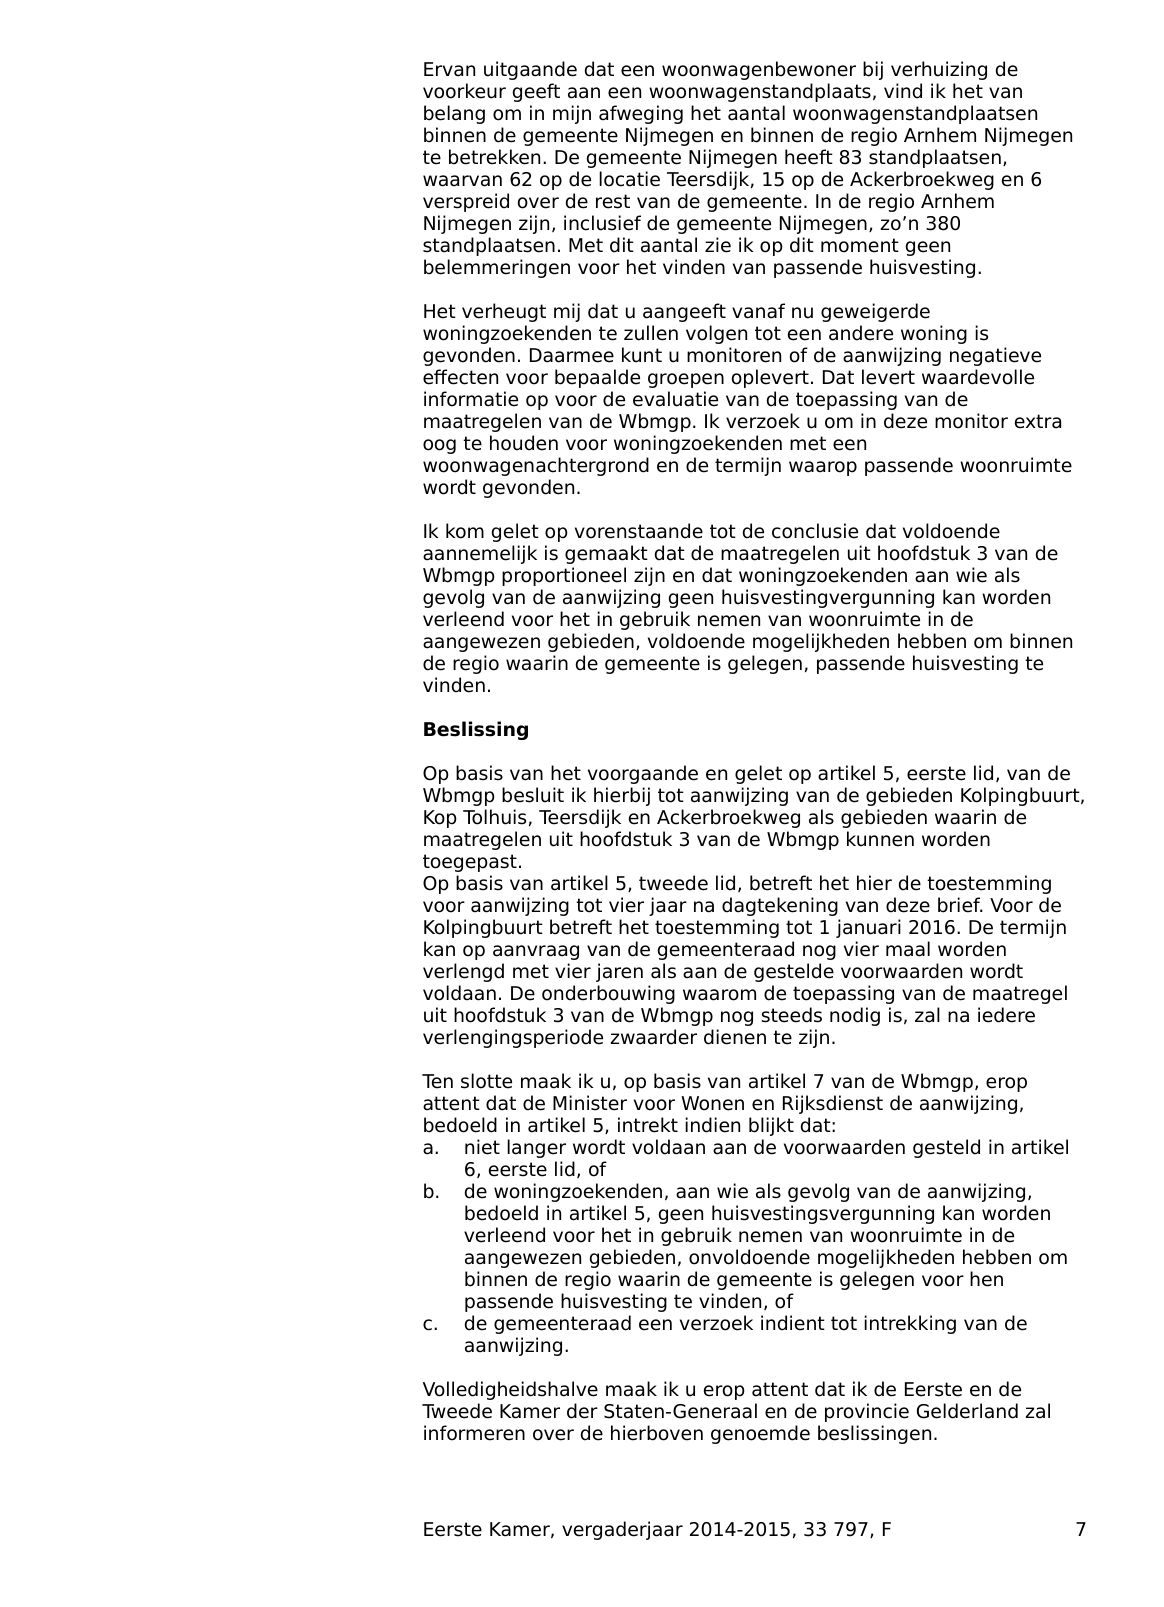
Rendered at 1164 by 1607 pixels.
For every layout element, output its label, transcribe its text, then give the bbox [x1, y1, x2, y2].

text Ervan uitgaande dat een woonwagenbewoner bij verhuizing de voorkeur geeft aan een woonwagenstandplaats, vind ik het van belang om in mijn afweging het aantal woonwagenstandplaatsen binnen de gemeente Nijmegen en binnen de regio Arnhem Nijmegen te betrekken. De gemeente Nijmegen heeft 83 standplaatsen, waarvan 62 op de locatie Teersdijk, 15 op de Ackerbroekweg en 6 verspreid over de rest van de gemeente. In de regio Arnhem Nijmegen zijn, inclusief de gemeente Nijmegen, zo’n 380 standplaatsen. Met dit aantal zie ik op dit moment geen belemmeringen voor het vinden van passende huisvesting. [422, 59, 1087, 279]
subtitle Beslissing [422, 719, 1087, 741]
text Ik kom gelet op vorenstaande tot de conclusie dat voldoende aannemelijk is gemaakt dat de maatregelen uit hoofdstuk 3 van de Wbmgp proportioneel zijn en dat woningzoekenden aan wie als gevolg van de aanwijzing geen huisvestingvergunning kan worden verleend voor het in gebruik nemen van woonruimte in de aangewezen gebieden, voldoende mogelijkheden hebben om binnen de regio waarin de gemeente is gelegen, passende huisvesting te vinden. [422, 521, 1087, 697]
text c. de gemeenteraad een verzoek indient tot intrekking van de aanwijzing. [422, 1313, 1087, 1357]
text Ten slotte maak ik u, op basis van artikel 7 van de Wbmgp, erop attent dat de Minister voor Wonen en Rijksdienst de aanwijzing, bedoeld in artikel 5, intrekt indien blijkt dat: [422, 1071, 1087, 1137]
text Op basis van artikel 5, tweede lid, betreft het hier de toestemming voor aanwijzing tot vier jaar na dagtekening van deze brief. Voor de Kolpingbuurt betreft het toestemming tot 1 januari 2016. De termijn kan op aanvraag van de gemeenteraad nog vier maal worden verlengd met vier jaren als aan de gestelde voorwaarden wordt voldaan. De onderbouwing waarom de toepassing van de maatregel uit hoofdstuk 3 van de Wbmgp nog steeds nodig is, zal na iedere verlengingsperiode zwaarder dienen te zijn. [422, 873, 1087, 1049]
text a. niet langer wordt voldaan aan de voorwaarden gesteld in artikel 6, eerste lid, of [422, 1137, 1087, 1181]
text Volledigheidshalve maak ik u erop attent dat ik de Eerste en de Tweede Kamer der Staten-Generaal en de provincie Gelderland zal informeren over de hierboven genoemde beslissingen. [422, 1379, 1087, 1445]
text b. de woningzoekenden, aan wie als gevolg van de aanwijzing, bedoeld in artikel 5, geen huisvestingsvergunning kan worden verleend voor het in gebruik nemen van woonruimte in de aangewezen gebieden, onvoldoende mogelijkheden hebben om binnen de regio waarin de gemeente is gelegen voor hen passende huisvesting te vinden, of [422, 1181, 1087, 1313]
text Op basis van het voorgaande en gelet op artikel 5, eerste lid, van de Wbmgp besluit ik hierbij tot aanwijzing van de gebieden Kolpingbuurt, Kop Tolhuis, Teersdijk en Ackerbroekweg als gebieden waarin de maatregelen uit hoofdstuk 3 van de Wbmgp kunnen worden toegepast. [422, 763, 1087, 873]
text Het verheugt mij dat u aangeeft vanaf nu geweigerde woningzoekenden te zullen volgen tot een andere woning is gevonden. Daarmee kunt u monitoren of de aanwijzing negatieve effecten voor bepaalde groepen oplevert. Dat levert waardevolle informatie op voor de evaluatie van de toepassing van de maatregelen van de Wbmgp. Ik verzoek u om in deze monitor extra oog te houden voor woningzoekenden met een woonwagenachtergrond en de termijn waarop passende woonruimte wordt gevonden. [422, 301, 1087, 499]
